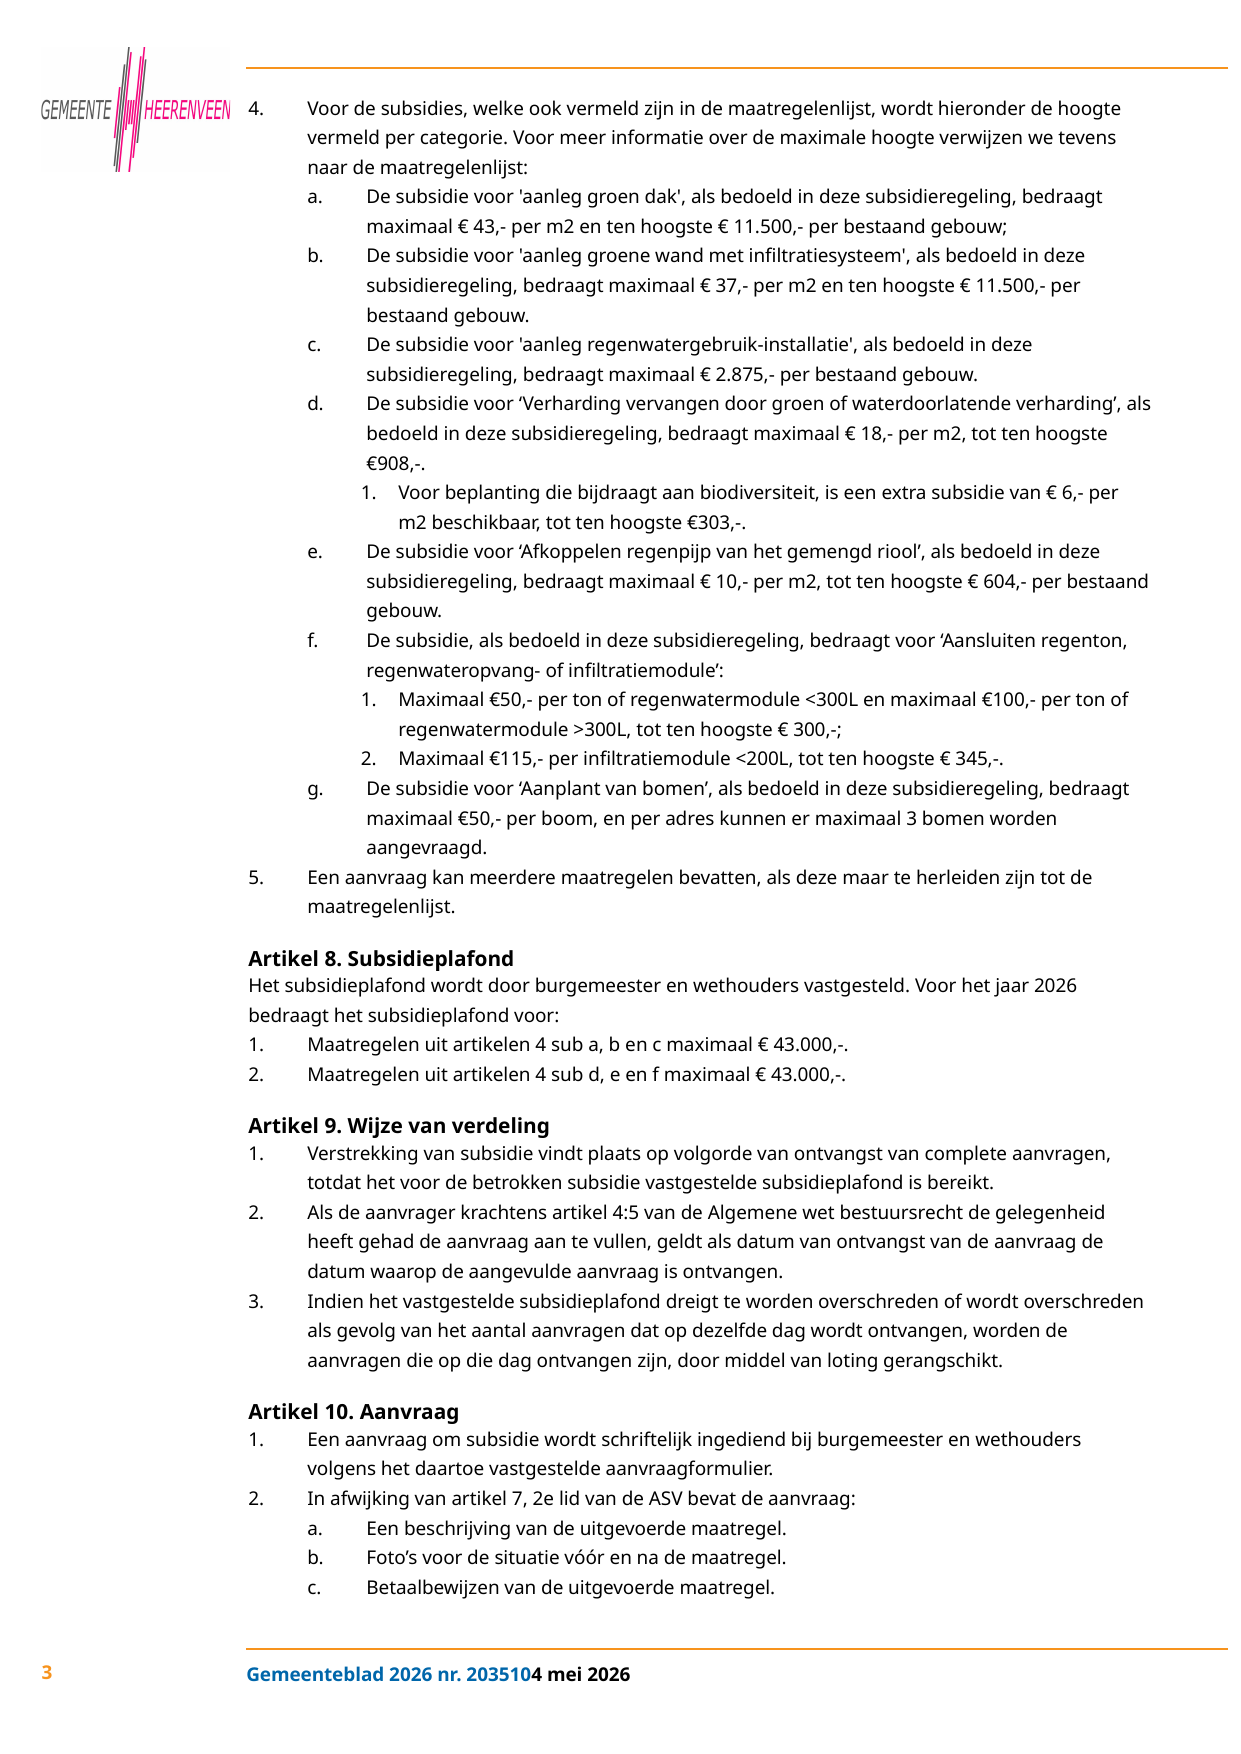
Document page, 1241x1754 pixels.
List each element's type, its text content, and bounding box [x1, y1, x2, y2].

list De subsidie voor ‘Verharding vervangen door groen of waterdoorlatende verharding’, als bedoeld in deze subsidieregeling, bedraagt maximaal € 18,- per m2, tot ten hoogste €908,-. [307, 391, 1152, 476]
list De subsidie voor 'aanleg regenwatergebruik-installatie', als bedoeld in deze subsidieregeling, bedraagt maximaal € 2.875,- per bestaand gebouw. [307, 331, 1152, 387]
list Een aanvraag om subsidie wordt schriftelijk ingediend bij burgemeester en wethouders volgens het daartoe vastgestelde aanvraagformulier. [248, 1426, 1152, 1481]
picture [41, 47, 231, 172]
list De subsidie voor 'aanleg groene wand met infiltratiesysteem', als bedoeld in deze subsidieregeling, bedraagt maximaal € 37,- per m2 en ten hoogste € 11.500,- per bestaand gebouw. [307, 243, 1152, 328]
list De subsidie voor 'aanleg groen dak', als bedoeld in deze subsidieregeling, bedraagt maximaal € 43,- per m2 en ten hoogste € 11.500,- per bestaand gebouw; [307, 183, 1152, 239]
list Een beschrijving van de uitgevoerde maatregel. [307, 1515, 1152, 1540]
list Als de aanvrager krachtens artikel 4:5 van de Algemene wet bestuursrecht de gelegenheid heeft gehad de aanvraag aan te vullen, geldt als datum van ontvangst van de aanvraag de datum waarop de aangevulde aanvraag is ontvangen. [248, 1199, 1152, 1284]
list Maximaal €115,- per infiltratiemodule <200L, tot ten hoogste € 345,-. [361, 746, 1152, 771]
list Voor beplanting die bijdraagt aan biodiversiteit, is een extra subsidie van € 6,- per m2 beschikbaar, tot ten hoogste €303,-. [361, 479, 1152, 535]
text Artikel 10. Aanvraag [248, 1397, 1152, 1426]
list Foto’s voor de situatie vóór en na de maatregel. [307, 1544, 1152, 1570]
list De subsidie, als bedoeld in deze subsidieregeling, bedraagt voor ‘Aansluiten regenton, regenwateropvang- of infiltratiemodule’: [307, 627, 1152, 683]
list Verstrekking van subsidie vindt plaats op volgorde van ontvangst van complete aanvragen, totdat het voor de betrokken subsidie vastgestelde subsidieplafond is bereikt. [248, 1140, 1152, 1195]
list De subsidie voor ‘Afkoppelen regenpijp van het gemengd riool’, als bedoeld in deze subsidieregeling, bedraagt maximaal € 10,- per m2, tot ten hoogste € 604,- per bestaand gebouw. [307, 538, 1152, 623]
list Voor de subsidies, welke ook vermeld zijn in de maatregelenlijst, wordt hieronder de hoogte vermeld per categorie. Voor meer informatie over de maximale hoogte verwijzen we tevens naar de maatregelenlijst: [248, 95, 1152, 180]
list De subsidie voor ‘Aanplant van bomen’, als bedoeld in deze subsidieregeling, bedraagt maximaal €50,- per boom, en per adres kunnen er maximaal 3 bomen worden aangevraagd. [307, 775, 1152, 860]
list Indien het vastgestelde subsidieplafond dreigt te worden overschreden of wordt overschreden als gevolg van het aantal aanvragen dat op dezelfde dag wordt ontvangen, worden de aanvragen die op die dag ontvangen zijn, door middel van loting gerangschikt. [248, 1288, 1152, 1373]
list Betaalbewijzen van de uitgevoerde maatregel. [307, 1574, 1152, 1599]
list Maatregelen uit artikelen 4 sub a, b en c maximaal € 43.000,-. [248, 1032, 1152, 1057]
text Het subsidieplafond wordt door burgemeester en wethouders vastgesteld. Voor het jaar 2026 bedraagt het subsidieplafond voor: [248, 972, 1152, 1028]
list Maximaal €50,- per ton of regenwatermodule <300L en maximaal €100,- per ton of regenwatermodule >300L, tot ten hoogste € 300,-; [361, 686, 1152, 742]
list In afwijking van artikel 7, 2e lid van de ASV bevat de aanvraag: [248, 1485, 1152, 1511]
text Artikel 9. Wijze van verdeling [248, 1112, 1152, 1140]
text Artikel 8. Subsidieplafond [248, 944, 1152, 972]
list Een aanvraag kan meerdere maatregelen bevatten, als deze maar te herleiden zijn tot de maatregelenlijst. [248, 864, 1152, 919]
list Maatregelen uit artikelen 4 sub d, e en f maximaal € 43.000,-. [248, 1061, 1152, 1087]
